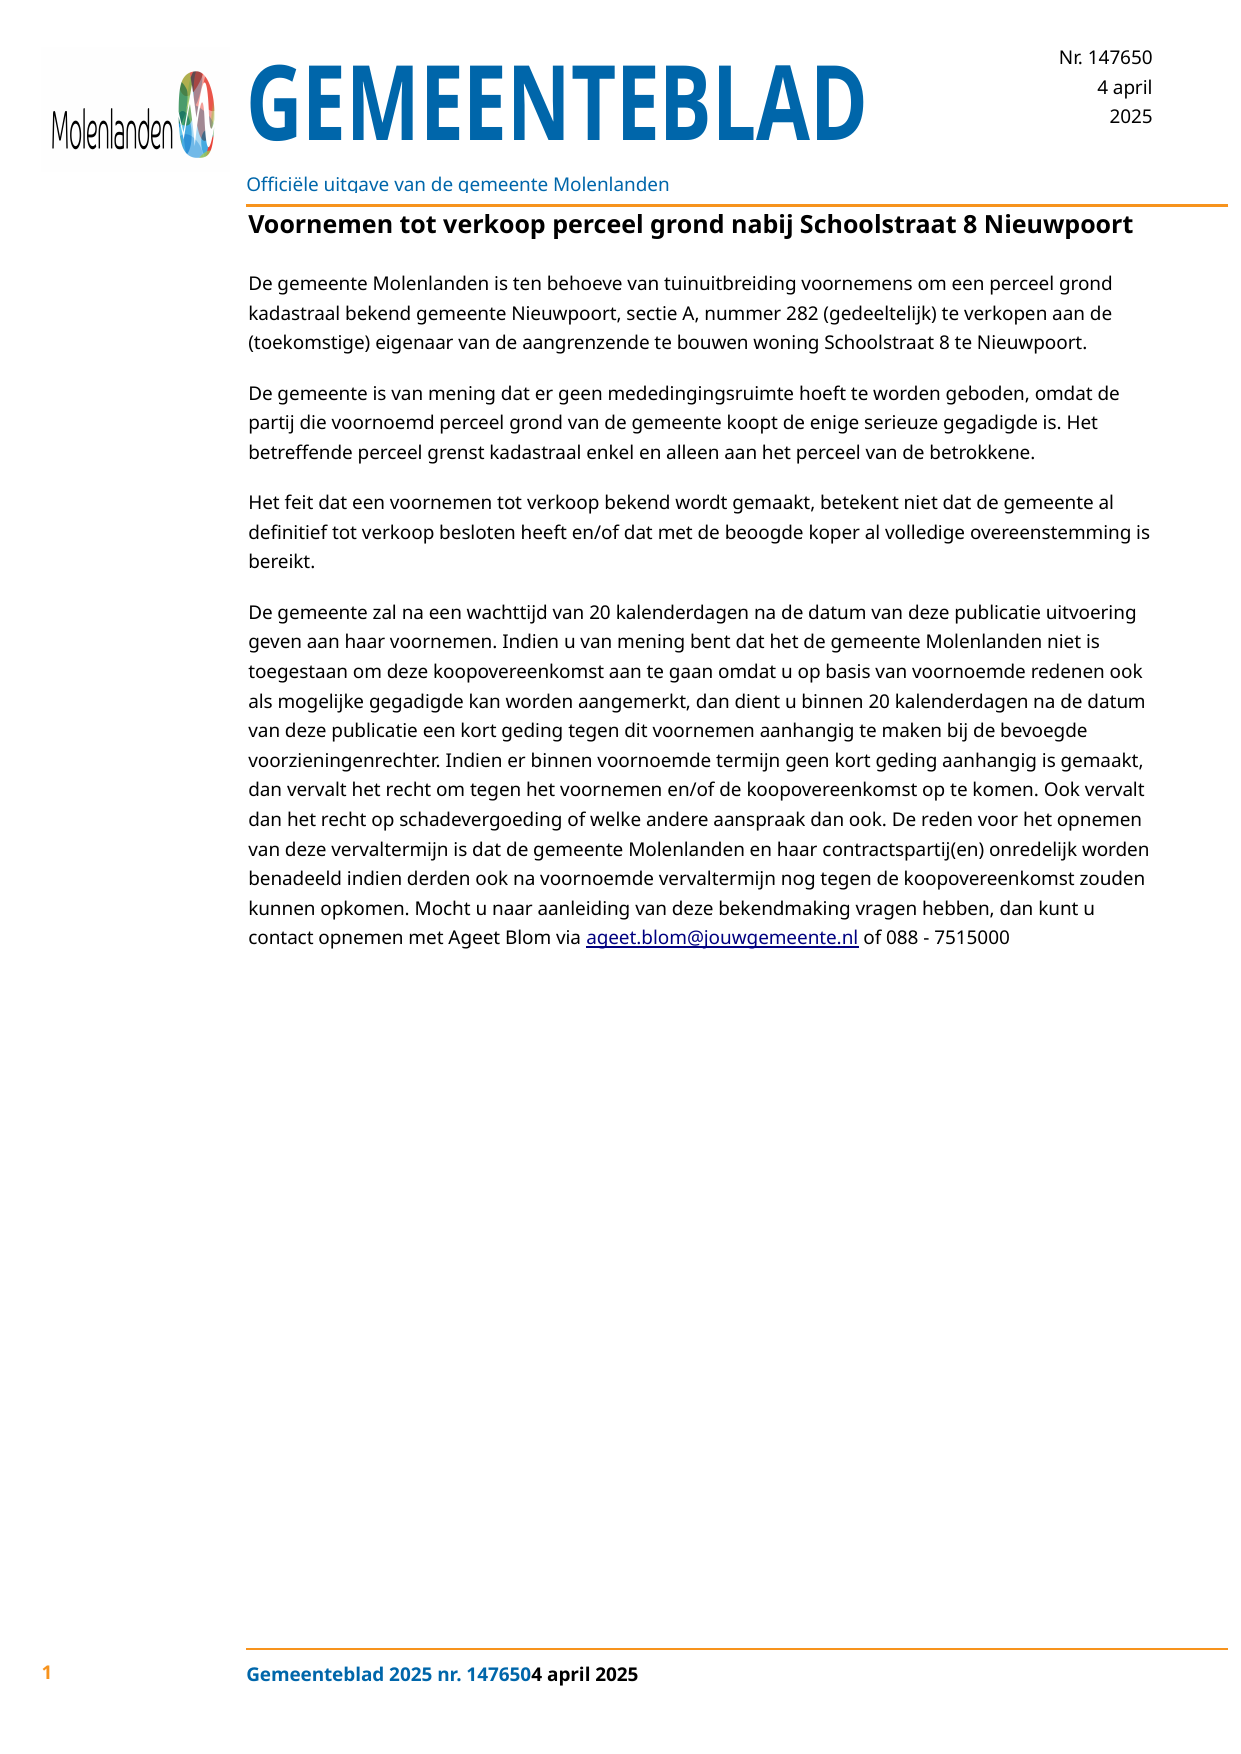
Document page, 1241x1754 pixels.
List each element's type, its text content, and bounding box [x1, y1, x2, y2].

text De gemeente Molenlanden is ten behoeve van tuinuitbreiding voornemens om een perceel grond kadastraal bekend gemeente Nieuwpoort, sectie A, nummer 282 (gedeeltelijk) te verkopen aan de (toekomstige) eigenaar van de aangrenzende te bouwen woning Schoolstraat 8 te Nieuwpoort. [248, 270, 1152, 355]
text Voornemen tot verkoop perceel grond nabij Schoolstraat 8 Nieuwpoort [248, 207, 1152, 241]
text De gemeente zal na een wachttijd van 20 kalenderdagen na de datum van deze publicatie uitvoering geven aan haar voornemen. Indien u van mening bent dat het de gemeente Molenlanden niet is toegestaan om deze koopovereenkomst aan te gaan omdat u op basis van voornoemde redenen ook als mogelijke gegadigde kan worden aangemerkt, dan dient u binnen 20 kalenderdagen na de datum van deze publicatie een kort geding tegen dit voornemen aanhangig te maken bij de bevoegde voorzieningenrechter. Indien er binnen voornoemde termijn geen kort geding aanhangig is gemaakt, dan vervalt het recht om tegen het voornemen en/of de koopovereenkomst op te komen. Ook vervalt dan het recht op schadevergoeding of welke andere aanspraak dan ook. De reden voor het opnemen van deze vervaltermijn is dat de gemeente Molenlanden en haar contractspartij(en) onredelijk worden benadeeld indien derden ook na voornoemde vervaltermijn nog tegen de koopovereenkomst zouden kunnen opkomen. Mocht u naar aanleiding van deze bekendmaking vragen hebben, dan kunt u contact opnemen met Ageet Blom via ageet.blom@jouwgemeente.nl of 088 - 7515000 [248, 599, 1152, 950]
text De gemeente is van mening dat er geen mededingingsruimte hoeft te worden geboden, omdat de partij die voornoemd perceel grond van de gemeente koopt de enige serieuze gegadigde is. Het betreffende perceel grenst kadastraal enkel en alleen aan het perceel van de betrokkene. [248, 380, 1152, 465]
text Het feit dat een voornemen tot verkoop bekend wordt gemaakt, betekent niet dat de gemeente al definitief tot verkoop besloten heeft en/of dat met de beoogde koper al volledige overeenstemming is bereikt. [248, 489, 1152, 574]
picture [41, 47, 231, 172]
